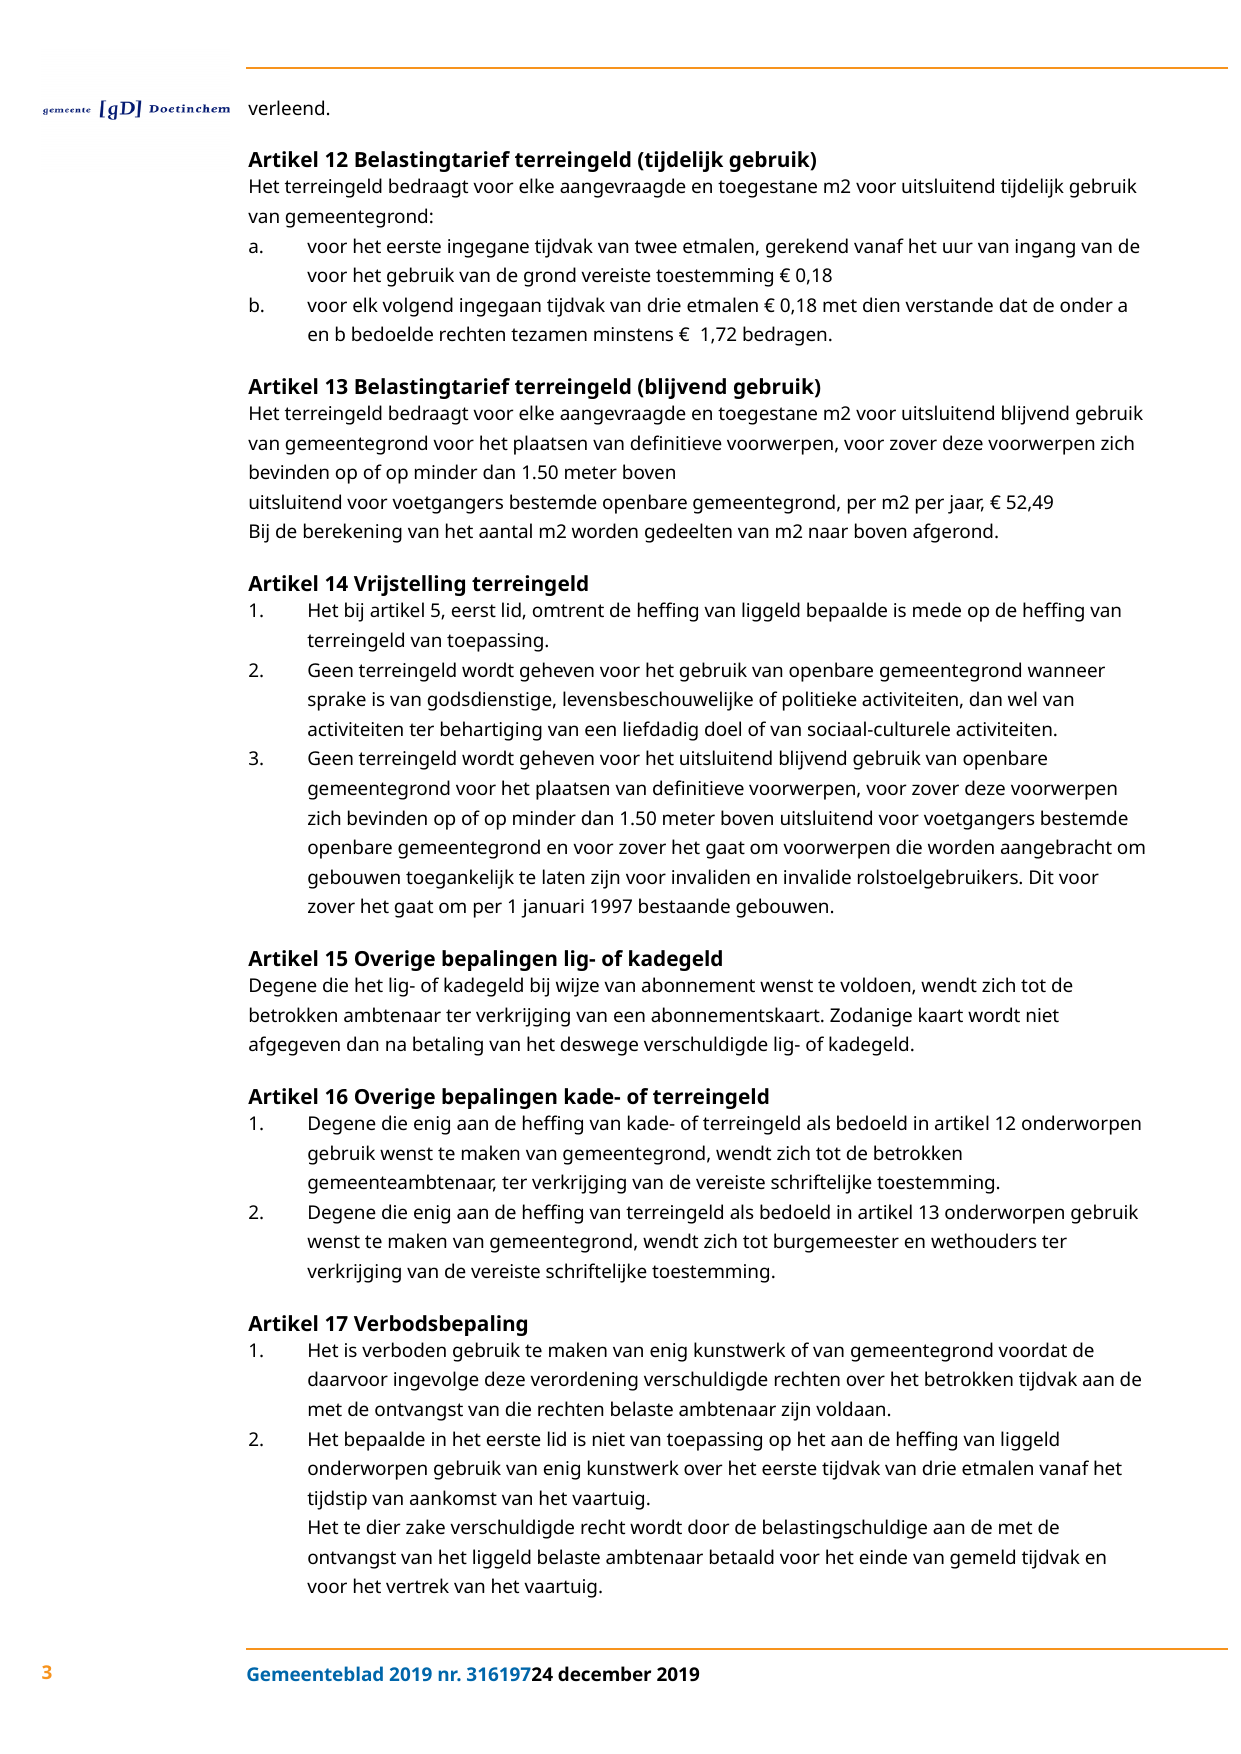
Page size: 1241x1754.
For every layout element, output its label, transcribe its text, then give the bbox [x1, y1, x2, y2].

list Het bij artikel 5, eerst lid, omtrent de heffing van liggeld bepaalde is mede op de heffing van terreingeld van toepassing. [248, 598, 1152, 653]
list voor het eerste ingegane tijdvak van twee etmalen, gerekend vanaf het uur van ingang van de voor het gebruik van de grond vereiste toestemming € 0,18 [248, 233, 1152, 288]
list Het te dier zake verschuldigde recht wordt door de belastingschuldige aan de met de ontvangst van het liggeld belaste ambtenaar betaald voor het einde van gemeld tijdvak en voor het vertrek van het vaartuig. [248, 1514, 1152, 1599]
list Degene die enig aan de heffing van kade- of terreingeld als bedoeld in artikel 12 onderworpen gebruik wenst te maken van gemeentegrond, wendt zich tot de betrokken gemeenteambtenaar, ter verkrijging van de vereiste schriftelijke toestemming. [248, 1110, 1152, 1195]
text Artikel 16 Overige bepalingen kade- of terreingeld [248, 1082, 1152, 1110]
list Het is verboden gebruik te maken van enig kunstwerk of van gemeentegrond voordat de daarvoor ingevolge deze verordening verschuldigde rechten over het betrokken tijdvak aan de met de ontvangst van die rechten belaste ambtenaar zijn voldaan. [248, 1337, 1152, 1422]
list Geen terreingeld wordt geheven voor het gebruik van openbare gemeentegrond wanneer sprake is van godsdienstige, levensbeschouwelijke of politieke activiteiten, dan wel van activiteiten ter behartiging van een liefdadig doel of van sociaal-culturele activiteiten. [248, 657, 1152, 742]
text Artikel 17 Verbodsbepaling [248, 1309, 1152, 1337]
text Het terreingeld bedraagt voor elke aangevraagde en toegestane m2 voor uitsluitend blijvend gebruik van gemeentegrond voor het plaatsen van definitieve voorwerpen, voor zover deze voorwerpen zich bevinden op of op minder dan 1.50 meter boven [248, 400, 1152, 485]
picture [41, 47, 231, 172]
text Degene die het lig- of kadegeld bij wijze van abonnement wenst te voldoen, wendt zich tot de betrokken ambtenaar ter verkrijging van een abonnementskaart. Zodanige kaart wordt niet afgegeven dan na betaling van het deswege verschuldigde lig- of kadegeld. [248, 972, 1152, 1057]
text Het terreingeld bedraagt voor elke aangevraagde en toegestane m2 voor uitsluitend tijdelijk gebruik van gemeentegrond: [248, 174, 1152, 229]
text Artikel 13 Belastingtarief terreingeld (blijvend gebruik) [248, 372, 1152, 400]
text Bij de berekening van het aantal m2 worden gedeelten van m2 naar boven afgerond. [248, 519, 1152, 544]
text Artikel 14 Vrijstelling terreingeld [248, 569, 1152, 598]
list Geen terreingeld wordt geheven voor het uitsluitend blijvend gebruik van openbare gemeentegrond voor het plaatsen van definitieve voorwerpen, voor zover deze voorwerpen zich bevinden op of op minder dan 1.50 meter boven uitsluitend voor voetgangers bestemde openbare gemeentegrond en voor zover het gaat om voorwerpen die worden aangebracht om gebouwen toegankelijk te laten zijn voor invaliden en invalide rolstoelgebruikers. Dit voor zover het gaat om per 1 januari 1997 bestaande gebouwen. [248, 746, 1152, 919]
text Artikel 12 Belastingtarief terreingeld (tijdelijk gebruik) [248, 145, 1152, 174]
text uitsluitend voor voetgangers bestemde openbare gemeentegrond, per m2 per jaar, € 52,49 [248, 489, 1152, 515]
list Het bepaalde in het eerste lid is niet van toepassing op het aan de heffing van liggeld onderworpen gebruik van enig kunstwerk over het eerste tijdvak van drie etmalen vanaf het tijdstip van aankomst van het vaartuig. [248, 1426, 1152, 1511]
text Artikel 15 Overige bepalingen lig- of kadegeld [248, 944, 1152, 972]
list voor elk volgend ingegaan tijdvak van drie etmalen € 0,18 met dien verstande dat de onder a en b bedoelde rechten tezamen minstens € 1,72 bedragen. [248, 292, 1152, 347]
text verleend. [248, 95, 1152, 121]
list Degene die enig aan de heffing van terreingeld als bedoeld in artikel 13 onderworpen gebruik wenst te maken van gemeentegrond, wendt zich tot burgemeester en wethouders ter verkrijging van de vereiste schriftelijke toestemming. [248, 1199, 1152, 1284]
